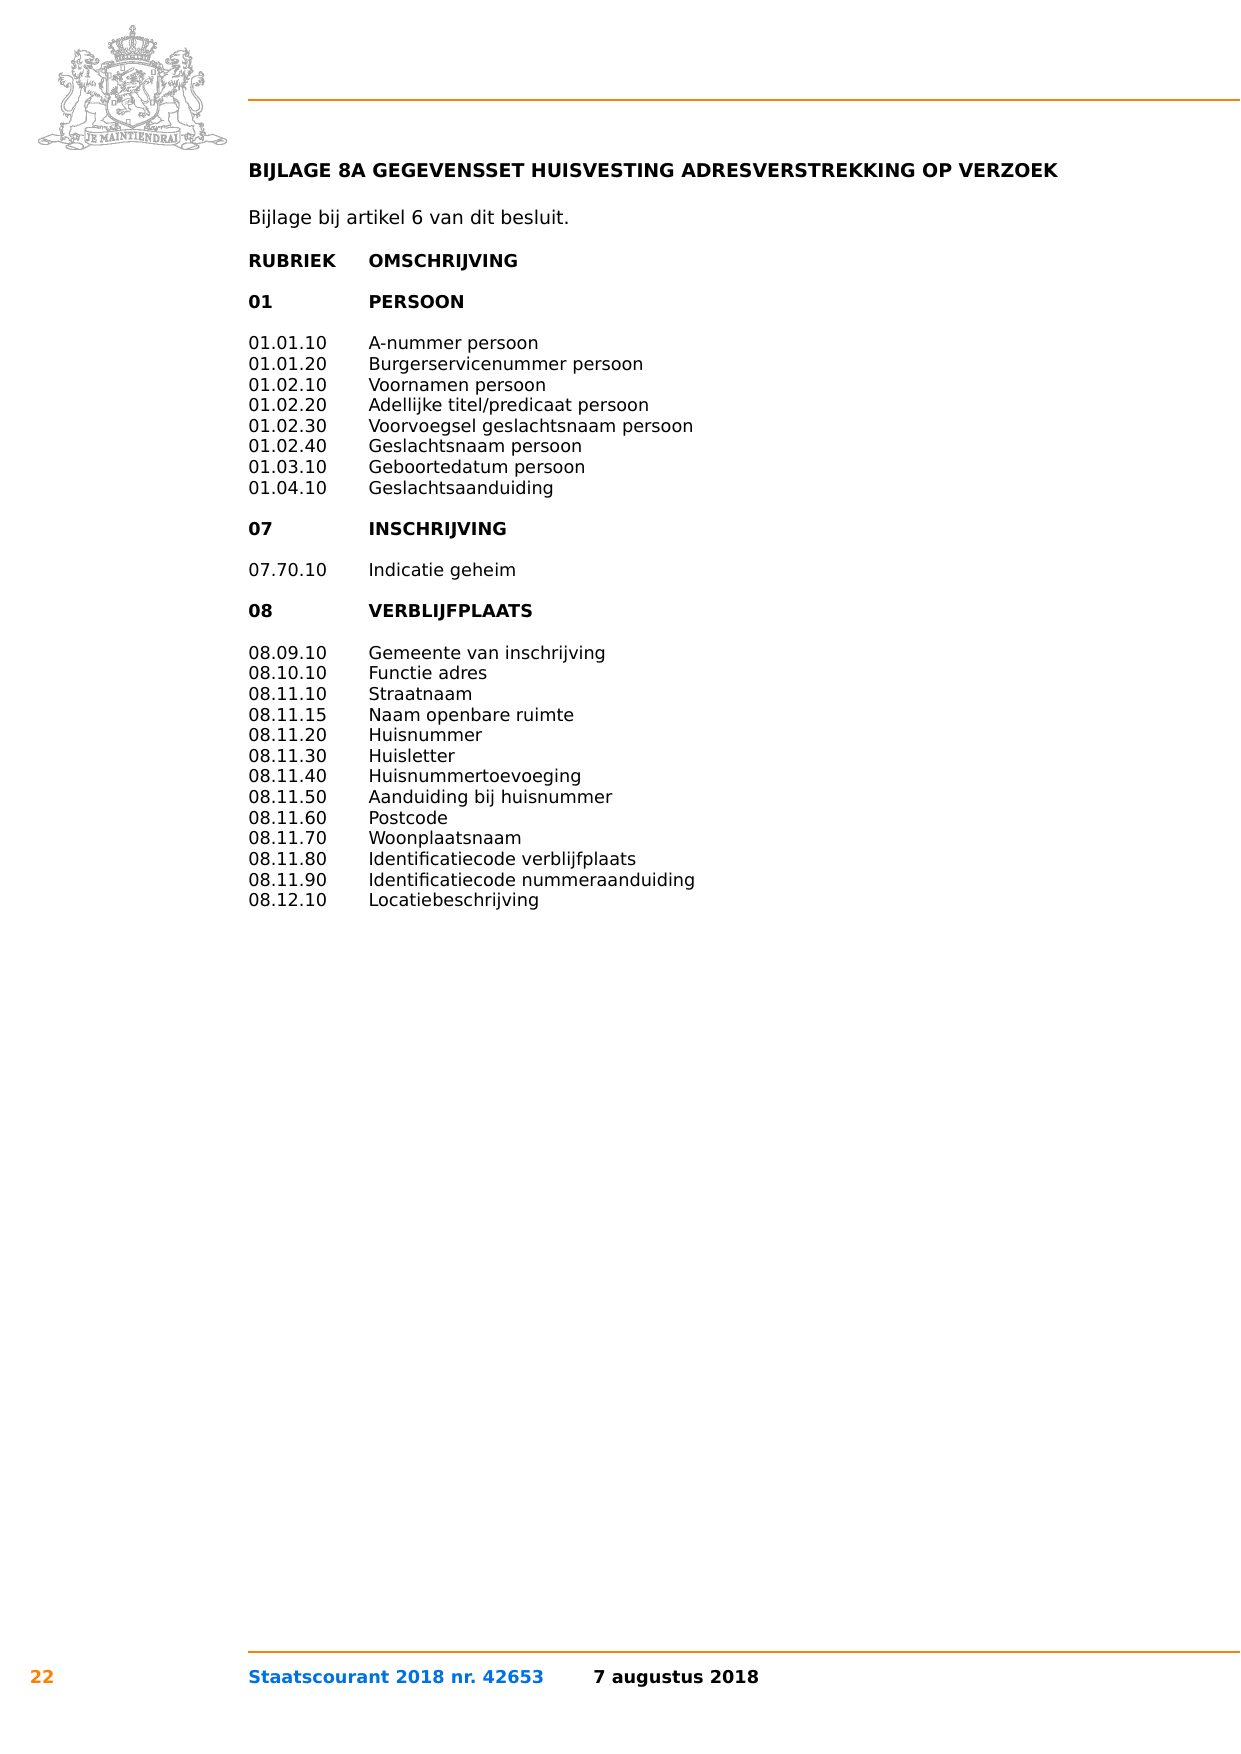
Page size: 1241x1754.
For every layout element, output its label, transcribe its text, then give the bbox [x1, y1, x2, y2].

table_cell 08.09.10 [248, 643, 362, 663]
table_cell 08.11.10 [248, 684, 362, 704]
table_cell Postcode [363, 808, 1163, 828]
table_cell 08.11.50 [248, 787, 362, 808]
table_cell Adellijke titel/predicaat persoon [363, 395, 1163, 416]
table_cell 01.02.10 [248, 375, 362, 395]
table_cell [248, 581, 362, 601]
table_cell 07 [248, 519, 362, 539]
table_cell 01.02.40 [248, 436, 362, 457]
table_cell VERBLIJFPLAATS [363, 601, 1163, 622]
text Bijlage bij artikel 6 van dit besluit. [248, 207, 1163, 229]
table_cell [363, 540, 1163, 560]
table_cell Geboortedatum persoon [363, 457, 1163, 478]
table_cell Identificatiecode verblijfplaats [363, 849, 1163, 869]
table_cell [363, 498, 1163, 519]
table_cell [248, 271, 362, 292]
table_cell Gemeente van inschrijving [363, 643, 1163, 663]
table_cell [248, 498, 362, 519]
table_cell 08.10.10 [248, 663, 362, 684]
table_cell 01.02.30 [248, 416, 362, 436]
table_cell Voorvoegsel geslachtsnaam persoon [363, 416, 1163, 436]
table_cell 01.01.20 [248, 354, 362, 374]
table_cell Functie adres [363, 663, 1163, 684]
table_cell 08.11.70 [248, 828, 362, 849]
table_cell 01.02.20 [248, 395, 362, 416]
table_cell Huisletter [363, 746, 1163, 766]
table_cell Aanduiding bij huisnummer [363, 787, 1163, 808]
table_cell 01.03.10 [248, 457, 362, 478]
picture [38, 25, 227, 150]
table_cell Naam openbare ruimte [363, 705, 1163, 725]
table_cell 08.11.20 [248, 725, 362, 746]
table_cell 01.04.10 [248, 478, 362, 498]
table_cell [363, 271, 1163, 292]
table_cell [248, 313, 362, 333]
table_cell Identificatiecode nummeraanduiding [363, 870, 1163, 890]
table_cell 08.12.10 [248, 890, 362, 911]
table_cell Locatiebeschrijving [363, 890, 1163, 911]
table_cell 08.11.40 [248, 766, 362, 787]
table_cell [248, 540, 362, 560]
table_cell 08.11.30 [248, 746, 362, 766]
table_cell [363, 313, 1163, 333]
table_cell 07.70.10 [248, 560, 362, 581]
table_cell Woonplaatsnaam [363, 828, 1163, 849]
table_cell [363, 622, 1163, 643]
table_cell Geslachtsaanduiding [363, 478, 1163, 498]
table_cell Geslachtsnaam persoon [363, 436, 1163, 457]
table_cell Straatnaam [363, 684, 1163, 704]
table_cell 01.01.10 [248, 333, 362, 354]
table_cell 08.11.60 [248, 808, 362, 828]
table_cell [363, 581, 1163, 601]
table_cell Burgerservicenummer persoon [363, 354, 1163, 374]
subtitle BIJLAGE 8A GEGEVENSSET HUISVESTING ADRESVERSTREKKING OP VERZOEK [248, 160, 1163, 182]
table_cell 08 [248, 601, 362, 622]
table_cell PERSOON [363, 292, 1163, 313]
table_cell 08.11.15 [248, 705, 362, 725]
table_cell Voornamen persoon [363, 375, 1163, 395]
table_cell 08.11.90 [248, 870, 362, 890]
table_cell Huisnummertoevoeging [363, 766, 1163, 787]
table_cell INSCHRIJVING [363, 519, 1163, 539]
table_cell 08.11.80 [248, 849, 362, 869]
table_cell Indicatie geheim [363, 560, 1163, 581]
table_header RUBRIEK [248, 251, 362, 271]
table_header OMSCHRIJVING [363, 251, 1163, 271]
table_cell A-nummer persoon [363, 333, 1163, 354]
table_cell 01 [248, 292, 362, 313]
table_cell [248, 622, 362, 643]
table_cell Huisnummer [363, 725, 1163, 746]
